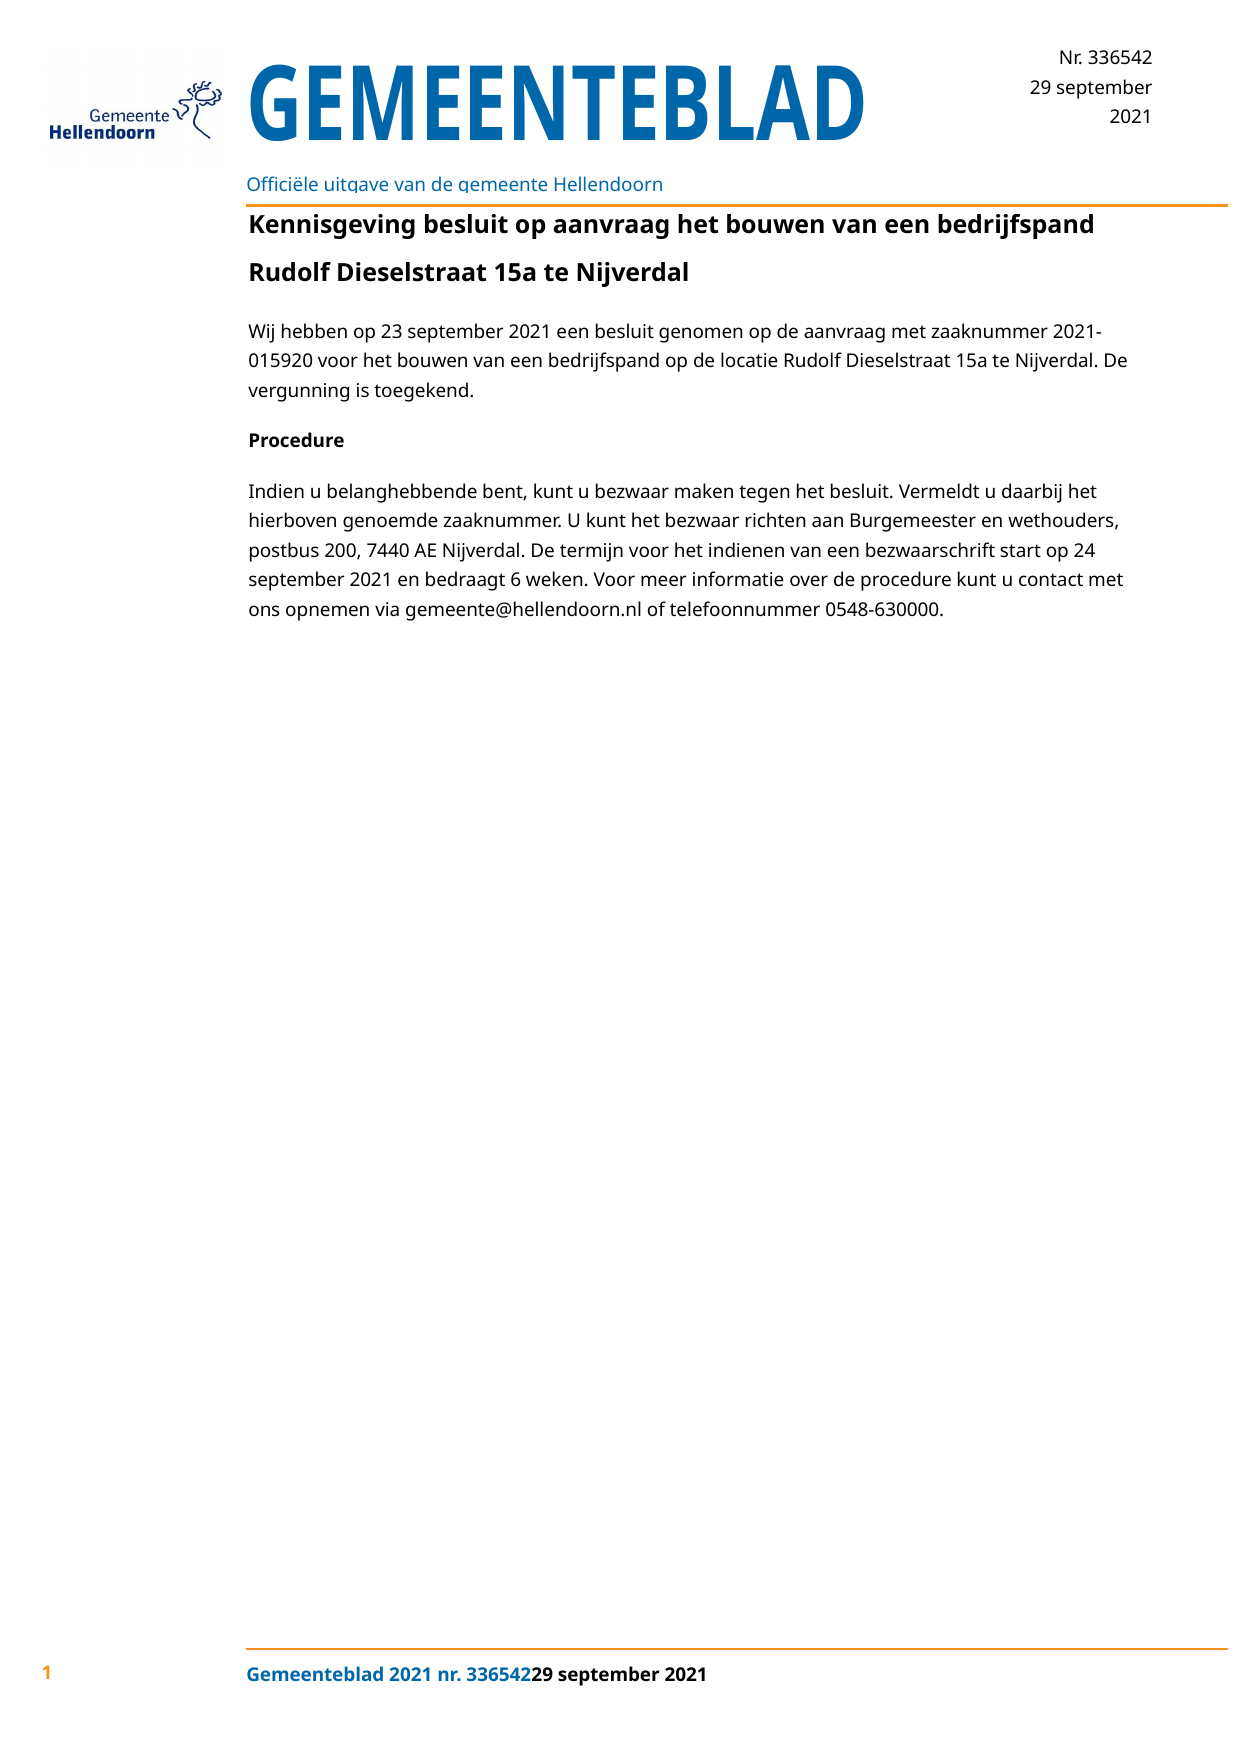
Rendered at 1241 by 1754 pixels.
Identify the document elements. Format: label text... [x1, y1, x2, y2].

text Indien u belanghebbende bent, kunt u bezwaar maken tegen het besluit. Vermeldt u daarbij het hierboven genoemde zaaknummer. U kunt het bezwaar richten aan Burgemeester en wethouders, postbus 200, 7440 AE Nijverdal. De termijn voor het indienen van een bezwaarschrift start op 24 september 2021 en bedraagt 6 weken. Voor meer informatie over de procedure kunt u contact met ons opnemen via gemeente@hellendoorn.nl of telefoonnummer 0548-630000. [248, 478, 1152, 622]
text Wij hebben op 23 september 2021 een besluit genomen op de aanvraag met zaaknummer 2021-015920 voor het bouwen van een bedrijfspand op de locatie Rudolf Dieselstraat 15a te Nijverdal. De vergunning is toegekend. [248, 318, 1152, 403]
text Kennisgeving besluit op aanvraag het bouwen van een bedrijfspand Rudolf Dieselstraat 15a te Nijverdal [248, 207, 1152, 288]
text Procedure [248, 427, 1152, 453]
picture [41, 47, 231, 172]
